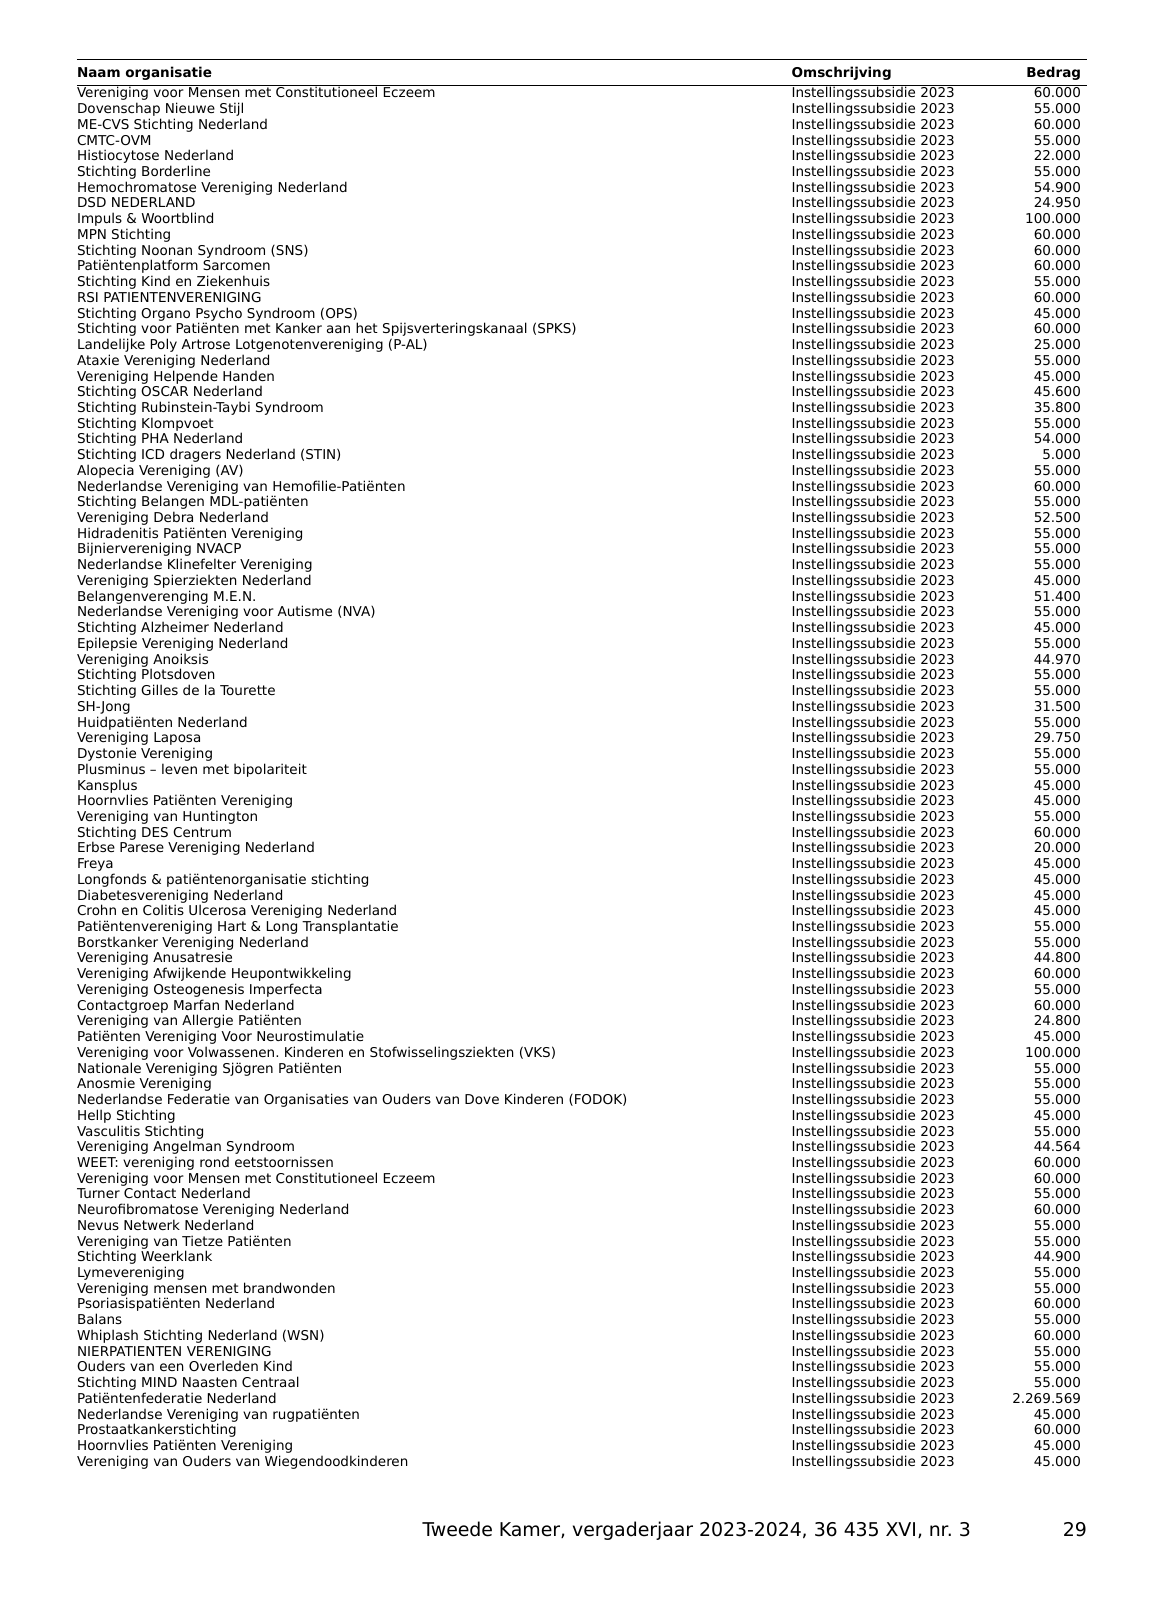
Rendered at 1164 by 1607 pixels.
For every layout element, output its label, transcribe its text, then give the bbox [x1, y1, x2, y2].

table_cell Instellingssubsidie 2023 [785, 1013, 992, 1029]
table_cell 5.000 [992, 447, 1087, 463]
table_cell Instellingssubsidie 2023 [785, 651, 992, 667]
table_cell 60.000 [992, 117, 1087, 132]
table_cell Instellingssubsidie 2023 [785, 447, 992, 463]
table_cell Prostaatkankerstichting [77, 1422, 785, 1438]
table_cell Instellingssubsidie 2023 [785, 1060, 992, 1076]
table_cell Instellingssubsidie 2023 [785, 1296, 992, 1312]
table_cell 55.000 [992, 1186, 1087, 1202]
table_cell Lymevereniging [77, 1265, 785, 1281]
table_cell 55.000 [992, 1234, 1087, 1249]
table_cell Vereniging mensen met brandwonden [77, 1281, 785, 1296]
table_cell Instellingssubsidie 2023 [785, 1454, 992, 1469]
table_cell 55.000 [992, 683, 1087, 699]
table_cell Patiëntenvereniging Hart & Long Transplantatie [77, 919, 785, 934]
table_cell Longfonds & patiëntenorganisatie stichting [77, 872, 785, 887]
table_cell Nationale Vereniging Sjögren Patiënten [77, 1060, 785, 1076]
table_cell 60.000 [992, 1171, 1087, 1186]
table_cell 45.000 [992, 888, 1087, 903]
table_cell Instellingssubsidie 2023 [785, 1344, 992, 1359]
table_cell 55.000 [992, 636, 1087, 651]
table_cell Patiëntenfederatie Nederland [77, 1391, 785, 1406]
table_cell 55.000 [992, 1281, 1087, 1296]
table_cell Alopecia Vereniging (AV) [77, 463, 785, 478]
table_cell 55.000 [992, 1076, 1087, 1092]
table_cell Instellingssubsidie 2023 [785, 353, 992, 368]
table_cell 25.000 [992, 337, 1087, 353]
table_cell 55.000 [992, 526, 1087, 541]
table_cell 45.000 [992, 1108, 1087, 1123]
table_cell Nederlandse Vereniging van Hemofilie-Patiënten [77, 479, 785, 494]
table_cell Hemochromatose Vereniging Nederland [77, 180, 785, 195]
table_cell Instellingssubsidie 2023 [785, 290, 992, 305]
table_cell Instellingssubsidie 2023 [785, 510, 992, 526]
table_cell 44.970 [992, 651, 1087, 667]
table_cell Instellingssubsidie 2023 [785, 243, 992, 258]
table_cell 45.000 [992, 1438, 1087, 1454]
table_cell Kansplus [77, 777, 785, 793]
table_cell Stichting PHA Nederland [77, 431, 785, 447]
table_cell Instellingssubsidie 2023 [785, 604, 992, 620]
table_cell 45.600 [992, 384, 1087, 400]
table_cell Instellingssubsidie 2023 [785, 793, 992, 809]
table_cell Belangenverenging M.E.N. [77, 589, 785, 604]
table_cell Stichting Organo Psycho Syndroom (OPS) [77, 305, 785, 321]
table_cell Vasculitis Stichting [77, 1123, 785, 1139]
table_cell Bijniervereniging NVACP [77, 541, 785, 557]
table_cell 55.000 [992, 1060, 1087, 1076]
table_cell Vereniging voor Mensen met Constitutioneel Eczeem [77, 86, 785, 101]
table_cell 60.000 [992, 1202, 1087, 1218]
table_cell Instellingssubsidie 2023 [785, 258, 992, 274]
table_cell Instellingssubsidie 2023 [785, 1422, 992, 1438]
table_cell Instellingssubsidie 2023 [785, 400, 992, 416]
table_cell Instellingssubsidie 2023 [785, 1406, 992, 1422]
table_cell DSD NEDERLAND [77, 195, 785, 211]
table_cell Psoriasispatiënten Nederland [77, 1296, 785, 1312]
table_cell 44.900 [992, 1249, 1087, 1265]
table_cell Instellingssubsidie 2023 [785, 872, 992, 887]
table_cell Vereniging Osteogenesis Imperfecta [77, 982, 785, 997]
table_cell 44.564 [992, 1139, 1087, 1155]
table_cell 55.000 [992, 982, 1087, 997]
table_header Naam organisatie [77, 60, 785, 85]
table_cell 60.000 [992, 227, 1087, 242]
table_cell Nederlandse Klinefelter Vereniging [77, 557, 785, 573]
table_cell 45.000 [992, 777, 1087, 793]
table_cell 55.000 [992, 541, 1087, 557]
table_cell Instellingssubsidie 2023 [785, 1265, 992, 1281]
table_cell 29.750 [992, 730, 1087, 746]
table_cell Instellingssubsidie 2023 [785, 620, 992, 636]
table_cell Instellingssubsidie 2023 [785, 1281, 992, 1296]
table_cell Instellingssubsidie 2023 [785, 557, 992, 573]
table_cell Instellingssubsidie 2023 [785, 416, 992, 431]
table_cell Instellingssubsidie 2023 [785, 1312, 992, 1328]
table_cell Instellingssubsidie 2023 [785, 573, 992, 588]
table_cell Instellingssubsidie 2023 [785, 117, 992, 132]
table_cell Instellingssubsidie 2023 [785, 888, 992, 903]
table_cell 55.000 [992, 101, 1087, 117]
table_cell Stichting Gilles de la Tourette [77, 683, 785, 699]
table_cell Dovenschap Nieuwe Stijl [77, 101, 785, 117]
table_cell Instellingssubsidie 2023 [785, 998, 992, 1013]
table_cell ME-CVS Stichting Nederland [77, 117, 785, 132]
table_cell 54.900 [992, 180, 1087, 195]
table_cell Stichting Plotsdoven [77, 667, 785, 683]
table_cell 60.000 [992, 825, 1087, 840]
table_cell 60.000 [992, 290, 1087, 305]
table_cell Vereniging Debra Nederland [77, 510, 785, 526]
table_cell 55.000 [992, 274, 1087, 290]
table_cell 55.000 [992, 1359, 1087, 1375]
table_cell Stichting Borderline [77, 164, 785, 179]
table_cell Instellingssubsidie 2023 [785, 1092, 992, 1108]
table_cell 60.000 [992, 1155, 1087, 1171]
table_cell Stichting Rubinstein-Taybi Syndroom [77, 400, 785, 416]
table_cell Vereniging Helpende Handen [77, 368, 785, 384]
table_cell 55.000 [992, 1375, 1087, 1391]
table_cell Instellingssubsidie 2023 [785, 1375, 992, 1391]
table_cell 55.000 [992, 1265, 1087, 1281]
table_cell Turner Contact Nederland [77, 1186, 785, 1202]
table_cell 45.000 [992, 368, 1087, 384]
table_cell 55.000 [992, 164, 1087, 179]
table_cell Anosmie Vereniging [77, 1076, 785, 1092]
table_cell Patiënten Vereniging Voor Neurostimulatie [77, 1029, 785, 1045]
table_cell Nederlandse Vereniging van rugpatiënten [77, 1406, 785, 1422]
table_cell Vereniging van Allergie Patiënten [77, 1013, 785, 1029]
table_cell Instellingssubsidie 2023 [785, 935, 992, 950]
table_cell Instellingssubsidie 2023 [785, 903, 992, 919]
table_cell Instellingssubsidie 2023 [785, 321, 992, 337]
table_cell Instellingssubsidie 2023 [785, 1171, 992, 1186]
table_cell 2.269.569 [992, 1391, 1087, 1406]
table_cell Instellingssubsidie 2023 [785, 1438, 992, 1454]
table_cell Vereniging Laposa [77, 730, 785, 746]
table_cell 55.000 [992, 919, 1087, 934]
table_cell Instellingssubsidie 2023 [785, 86, 992, 101]
table_cell 45.000 [992, 903, 1087, 919]
table_cell Instellingssubsidie 2023 [785, 667, 992, 683]
table_cell Hellp Stichting [77, 1108, 785, 1123]
table_cell Instellingssubsidie 2023 [785, 950, 992, 966]
table_cell Histiocytose Nederland [77, 148, 785, 164]
table_cell Stichting Alzheimer Nederland [77, 620, 785, 636]
table_cell Borstkanker Vereniging Nederland [77, 935, 785, 950]
table_cell Stichting OSCAR Nederland [77, 384, 785, 400]
table_cell Instellingssubsidie 2023 [785, 494, 992, 510]
table_cell Instellingssubsidie 2023 [785, 589, 992, 604]
table_cell Instellingssubsidie 2023 [785, 479, 992, 494]
table_cell Instellingssubsidie 2023 [785, 1186, 992, 1202]
table_cell CMTC-OVM [77, 133, 785, 148]
table_header Bedrag [992, 60, 1087, 85]
table_cell Instellingssubsidie 2023 [785, 825, 992, 840]
table_cell 55.000 [992, 762, 1087, 777]
table_cell 60.000 [992, 966, 1087, 982]
table_cell Instellingssubsidie 2023 [785, 305, 992, 321]
table_cell Epilepsie Vereniging Nederland [77, 636, 785, 651]
table_cell Instellingssubsidie 2023 [785, 1108, 992, 1123]
table_cell 60.000 [992, 1296, 1087, 1312]
table_cell 55.000 [992, 463, 1087, 478]
table_cell Stichting Noonan Syndroom (SNS) [77, 243, 785, 258]
table_cell 55.000 [992, 604, 1087, 620]
table_cell Stichting Klompvoet [77, 416, 785, 431]
table_cell Instellingssubsidie 2023 [785, 1328, 992, 1343]
table_cell Instellingssubsidie 2023 [785, 337, 992, 353]
table_cell 45.000 [992, 573, 1087, 588]
table_cell 60.000 [992, 86, 1087, 101]
table_cell Instellingssubsidie 2023 [785, 730, 992, 746]
table_cell Nevus Netwerk Nederland [77, 1218, 785, 1233]
table_cell 22.000 [992, 148, 1087, 164]
table_cell Crohn en Colitis Ulcerosa Vereniging Nederland [77, 903, 785, 919]
table_cell Stichting Belangen MDL-patiënten [77, 494, 785, 510]
table_cell 45.000 [992, 1454, 1087, 1469]
table_cell Instellingssubsidie 2023 [785, 699, 992, 714]
table_cell Instellingssubsidie 2023 [785, 164, 992, 179]
table_cell 60.000 [992, 1328, 1087, 1343]
table_cell 55.000 [992, 1123, 1087, 1139]
table_cell Instellingssubsidie 2023 [785, 1202, 992, 1218]
table_cell Vereniging voor Volwassenen. Kinderen en Stofwisselingsziekten (VKS) [77, 1045, 785, 1060]
table_cell 60.000 [992, 479, 1087, 494]
table_cell 60.000 [992, 998, 1087, 1013]
table_cell Instellingssubsidie 2023 [785, 856, 992, 872]
table_cell Instellingssubsidie 2023 [785, 384, 992, 400]
table_cell 45.000 [992, 620, 1087, 636]
table_cell 60.000 [992, 258, 1087, 274]
table_cell Freya [77, 856, 785, 872]
table_cell Instellingssubsidie 2023 [785, 982, 992, 997]
table_cell 45.000 [992, 1406, 1087, 1422]
table_cell Neurofibromatose Vereniging Nederland [77, 1202, 785, 1218]
table_cell Patiëntenplatform Sarcomen [77, 258, 785, 274]
table_cell Instellingssubsidie 2023 [785, 1076, 992, 1092]
table_cell Instellingssubsidie 2023 [785, 919, 992, 934]
table_cell Instellingssubsidie 2023 [785, 180, 992, 195]
table_cell 44.800 [992, 950, 1087, 966]
table_cell 45.000 [992, 1029, 1087, 1045]
table_cell 45.000 [992, 305, 1087, 321]
table_cell Vereniging van Tietze Patiënten [77, 1234, 785, 1249]
table_cell Landelijke Poly Artrose Lotgenotenvereniging (P-AL) [77, 337, 785, 353]
table_cell Instellingssubsidie 2023 [785, 431, 992, 447]
table_cell 55.000 [992, 557, 1087, 573]
table_cell 45.000 [992, 856, 1087, 872]
table_cell Whiplash Stichting Nederland (WSN) [77, 1328, 785, 1343]
table_cell Ataxie Vereniging Nederland [77, 353, 785, 368]
table_cell Instellingssubsidie 2023 [785, 101, 992, 117]
table_cell 55.000 [992, 667, 1087, 683]
table_cell Instellingssubsidie 2023 [785, 714, 992, 730]
table_cell 24.950 [992, 195, 1087, 211]
table_cell 52.500 [992, 510, 1087, 526]
table_cell Instellingssubsidie 2023 [785, 746, 992, 762]
table_cell Instellingssubsidie 2023 [785, 133, 992, 148]
table_cell 55.000 [992, 494, 1087, 510]
table_cell Instellingssubsidie 2023 [785, 368, 992, 384]
table_cell Instellingssubsidie 2023 [785, 1139, 992, 1155]
table_cell 55.000 [992, 416, 1087, 431]
table_cell Instellingssubsidie 2023 [785, 1234, 992, 1249]
table_cell 35.800 [992, 400, 1087, 416]
table_cell 55.000 [992, 1218, 1087, 1233]
table_cell 55.000 [992, 746, 1087, 762]
table_cell Instellingssubsidie 2023 [785, 809, 992, 824]
table_cell 55.000 [992, 1312, 1087, 1328]
table_cell Erbse Parese Vereniging Nederland [77, 840, 785, 856]
table_cell Instellingssubsidie 2023 [785, 463, 992, 478]
table_cell 100.000 [992, 211, 1087, 227]
table_cell Instellingssubsidie 2023 [785, 1359, 992, 1375]
table_cell Instellingssubsidie 2023 [785, 148, 992, 164]
table_cell Instellingssubsidie 2023 [785, 274, 992, 290]
table_header Omschrijving [785, 60, 992, 85]
table_cell Instellingssubsidie 2023 [785, 1249, 992, 1265]
table_cell Stichting voor Patiënten met Kanker aan het Spijsverteringskanaal (SPKS) [77, 321, 785, 337]
table_cell Plusminus – leven met bipolariteit [77, 762, 785, 777]
table_cell NIERPATIENTEN VERENIGING [77, 1344, 785, 1359]
table_cell Instellingssubsidie 2023 [785, 636, 992, 651]
table_cell Instellingssubsidie 2023 [785, 195, 992, 211]
table_cell 55.000 [992, 1092, 1087, 1108]
table_cell Instellingssubsidie 2023 [785, 1218, 992, 1233]
table_cell Instellingssubsidie 2023 [785, 762, 992, 777]
table_cell Vereniging Afwijkende Heupontwikkeling [77, 966, 785, 982]
table_cell Instellingssubsidie 2023 [785, 1045, 992, 1060]
table_cell 54.000 [992, 431, 1087, 447]
table_cell Vereniging van Ouders van Wiegendoodkinderen [77, 1454, 785, 1469]
table_cell Hidradenitis Patiënten Vereniging [77, 526, 785, 541]
table_cell 55.000 [992, 809, 1087, 824]
table_cell Impuls & Woortblind [77, 211, 785, 227]
table_cell RSI PATIENTENVERENIGING [77, 290, 785, 305]
table_cell Instellingssubsidie 2023 [785, 683, 992, 699]
table_cell 100.000 [992, 1045, 1087, 1060]
table_cell Stichting Weerklank [77, 1249, 785, 1265]
table_cell 51.400 [992, 589, 1087, 604]
table_cell WEET: vereniging rond eetstoornissen [77, 1155, 785, 1171]
table_cell Vereniging Anoiksis [77, 651, 785, 667]
table_cell 45.000 [992, 872, 1087, 887]
table_cell Ouders van een Overleden Kind [77, 1359, 785, 1375]
table_cell Stichting Kind en Ziekenhuis [77, 274, 785, 290]
table_cell MPN Stichting [77, 227, 785, 242]
table_cell Vereniging voor Mensen met Constitutioneel Eczeem [77, 1171, 785, 1186]
table_cell Instellingssubsidie 2023 [785, 1029, 992, 1045]
table_cell 55.000 [992, 714, 1087, 730]
table_cell Instellingssubsidie 2023 [785, 211, 992, 227]
table_cell Vereniging Angelman Syndroom [77, 1139, 785, 1155]
table_cell SH-Jong [77, 699, 785, 714]
table_cell Instellingssubsidie 2023 [785, 966, 992, 982]
table_cell Balans [77, 1312, 785, 1328]
table_cell Huidpatiënten Nederland [77, 714, 785, 730]
table_cell 60.000 [992, 1422, 1087, 1438]
table_cell Stichting ICD dragers Nederland (STIN) [77, 447, 785, 463]
table_cell 45.000 [992, 793, 1087, 809]
table_cell Contactgroep Marfan Nederland [77, 998, 785, 1013]
table_cell 60.000 [992, 243, 1087, 258]
table_cell Vereniging Anusatresie [77, 950, 785, 966]
table_cell Vereniging Spierziekten Nederland [77, 573, 785, 588]
table_cell Dystonie Vereniging [77, 746, 785, 762]
table_cell Instellingssubsidie 2023 [785, 1123, 992, 1139]
table_cell Instellingssubsidie 2023 [785, 1155, 992, 1171]
table_cell Instellingssubsidie 2023 [785, 840, 992, 856]
table_cell 31.500 [992, 699, 1087, 714]
table_cell 20.000 [992, 840, 1087, 856]
table_cell Stichting DES Centrum [77, 825, 785, 840]
table_cell 55.000 [992, 935, 1087, 950]
table_cell Hoornvlies Patiënten Vereniging [77, 793, 785, 809]
table_cell Hoornvlies Patiënten Vereniging [77, 1438, 785, 1454]
table_cell 60.000 [992, 321, 1087, 337]
table_cell 55.000 [992, 1344, 1087, 1359]
table_cell Stichting MIND Naasten Centraal [77, 1375, 785, 1391]
table_cell Instellingssubsidie 2023 [785, 526, 992, 541]
table_cell Instellingssubsidie 2023 [785, 541, 992, 557]
table_cell Vereniging van Huntington [77, 809, 785, 824]
table_cell Instellingssubsidie 2023 [785, 227, 992, 242]
table_cell 24.800 [992, 1013, 1087, 1029]
table_cell Instellingssubsidie 2023 [785, 777, 992, 793]
table_cell Diabetesvereniging Nederland [77, 888, 785, 903]
table_cell Nederlandse Vereniging voor Autisme (NVA) [77, 604, 785, 620]
table_cell Nederlandse Federatie van Organisaties van Ouders van Dove Kinderen (FODOK) [77, 1092, 785, 1108]
table_cell Instellingssubsidie 2023 [785, 1391, 992, 1406]
table_cell 55.000 [992, 133, 1087, 148]
table_cell 55.000 [992, 353, 1087, 368]
